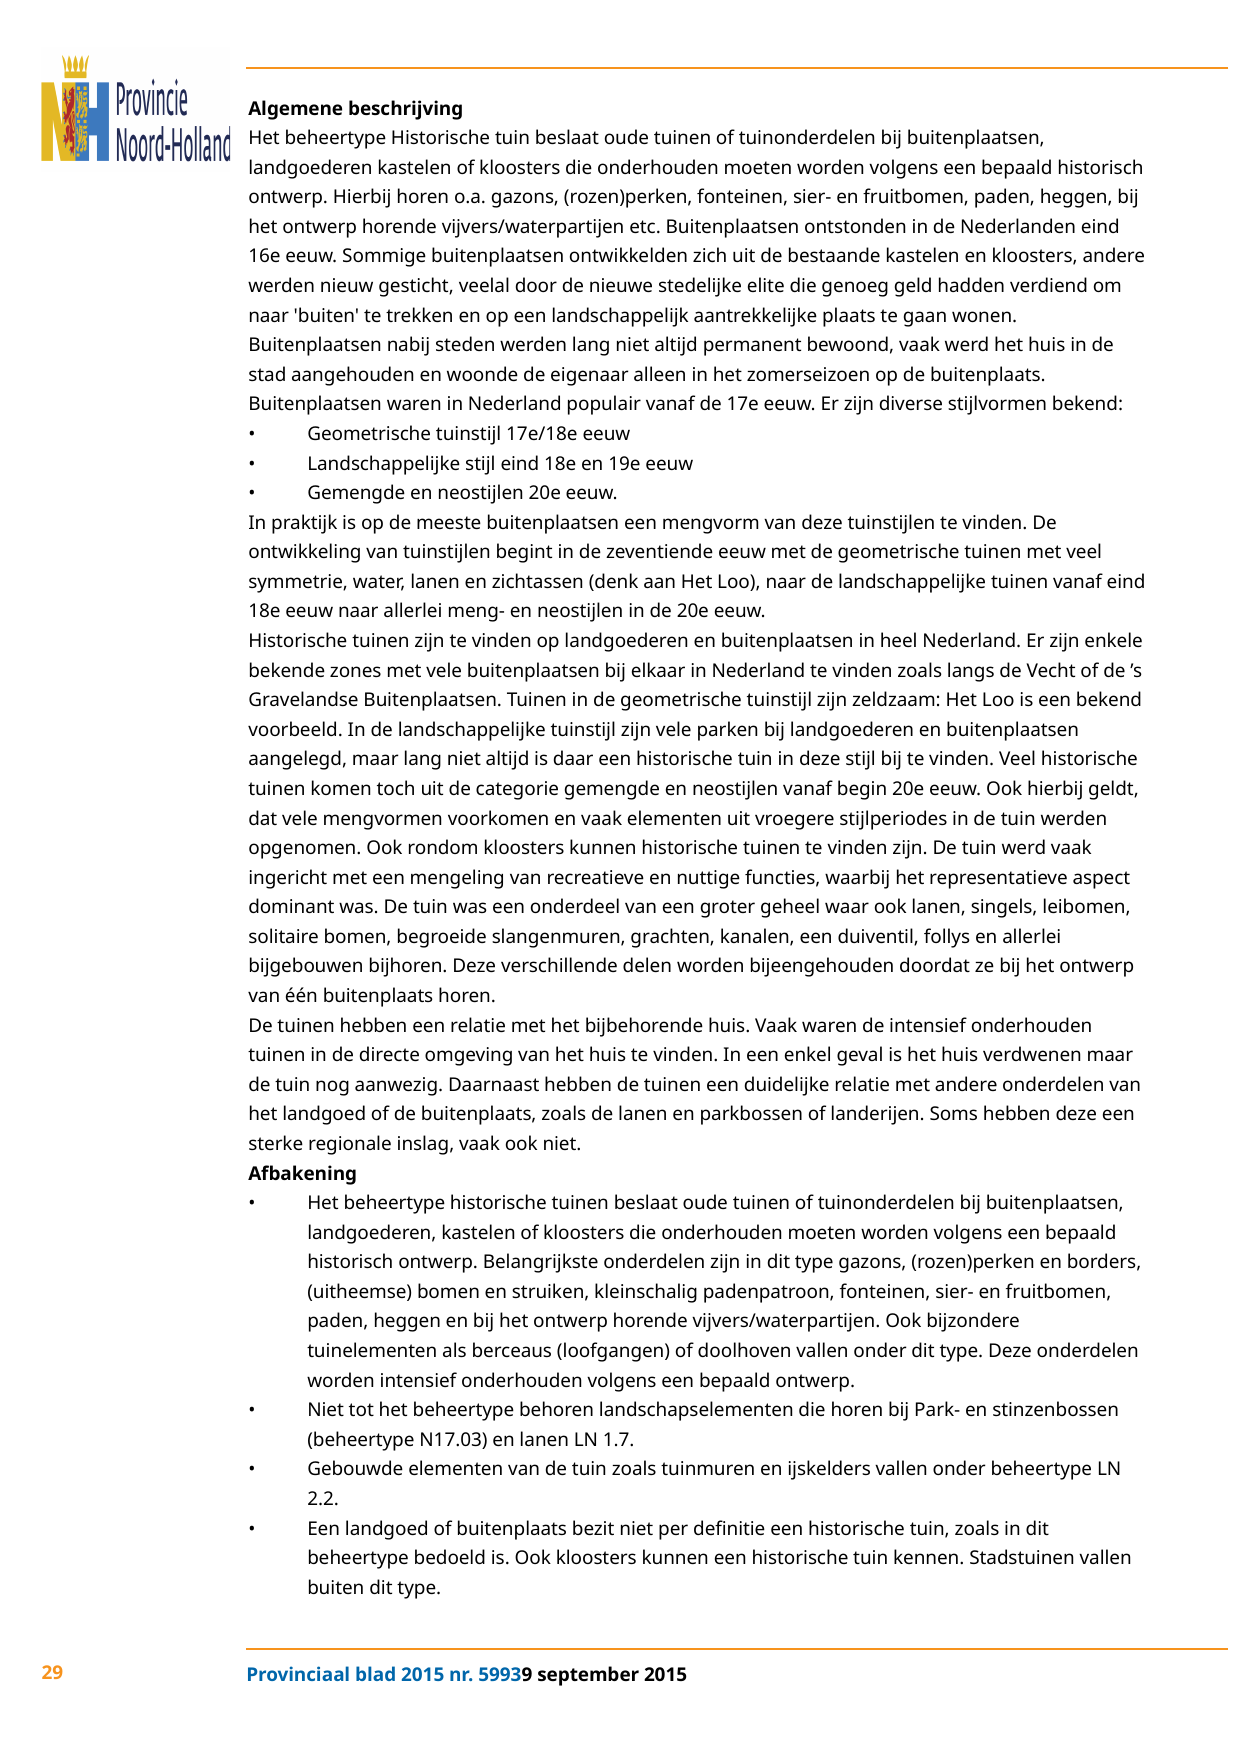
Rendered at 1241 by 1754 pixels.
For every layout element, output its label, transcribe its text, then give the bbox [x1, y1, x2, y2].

text Algemene beschrijving [248, 95, 1152, 121]
list Landschappelijke stijl eind 18e en 19e eeuw [248, 450, 1152, 476]
list Gemengde en neostijlen 20e eeuw. [248, 479, 1152, 505]
text Historische tuinen zijn te vinden op landgoederen en buitenplaatsen in heel Nederland. Er zijn enkele bekende zones met vele buitenplaatsen bij elkaar in Nederland te vinden zoals langs de Vecht of de ’s Gravelandse Buitenplaatsen. Tuinen in de geometrische tuinstijl zijn zeldzaam: Het Loo is een bekend voorbeeld. In de landschappelijke tuinstijl zijn vele parken bij landgoederen en buitenplaatsen aangelegd, maar lang niet altijd is daar een historische tuin in deze stijl bij te vinden. Veel historische tuinen komen toch uit de categorie gemengde en neostijlen vanaf begin 20e eeuw. Ook hierbij geldt, dat vele mengvormen voorkomen en vaak elementen uit vroegere stijlperiodes in de tuin werden opgenomen. Ook rondom kloosters kunnen historische tuinen te vinden zijn. De tuin werd vaak ingericht met een mengeling van recreatieve en nuttige functies, waarbij het representatieve aspect dominant was. De tuin was een onderdeel van een groter geheel waar ook lanen, singels, leibomen, solitaire bomen, begroeide slangenmuren, grachten, kanalen, een duiventil, follys en allerlei bijgebouwen bijhoren. Deze verschillende delen worden bijeengehouden doordat ze bij het ontwerp van één buitenplaats horen. [248, 627, 1152, 1008]
text In praktijk is op de meeste buitenplaatsen een mengvorm van deze tuinstijlen te vinden. De ontwikkeling van tuinstijlen begint in de zeventiende eeuw met de geometrische tuinen met veel symmetrie, water, lanen en zichtassen (denk aan Het Loo), naar de landschappelijke tuinen vanaf eind 18e eeuw naar allerlei meng- en neostijlen in de 20e eeuw. [248, 509, 1152, 623]
list Gebouwde elementen van de tuin zoals tuinmuren en ijskelders vallen onder beheertype LN 2.2. [248, 1456, 1152, 1511]
list Een landgoed of buitenplaats bezit niet per definitie een historische tuin, zoals in dit beheertype bedoeld is. Ook kloosters kunnen een historische tuin kennen. Stadstuinen vallen buiten dit type. [248, 1515, 1152, 1600]
list Geometrische tuinstijl 17e/18e eeuw [248, 420, 1152, 446]
text Het beheertype Historische tuin beslaat oude tuinen of tuinonderdelen bij buitenplaatsen, landgoederen kastelen of kloosters die onderhouden moeten worden volgens een bepaald historisch ontwerp. Hierbij horen o.a. gazons, (rozen)perken, fonteinen, sier- en fruitbomen, paden, heggen, bij het ontwerp horende vijvers/waterpartijen etc. Buitenplaatsen ontstonden in de Nederlanden eind 16e eeuw. Sommige buitenplaatsen ontwikkelden zich uit de bestaande kastelen en kloosters, andere werden nieuw gesticht, veelal door de nieuwe stedelijke elite die genoeg geld hadden verdiend om naar 'buiten' te trekken en op een landschappelijk aantrekkelijke plaats te gaan wonen. Buitenplaatsen nabij steden werden lang niet altijd permanent bewoond, vaak werd het huis in de stad aangehouden en woonde de eigenaar alleen in het zomerseizoen op de buitenplaats. Buitenplaatsen waren in Nederland populair vanaf de 17e eeuw. Er zijn diverse stijlvormen bekend: [248, 124, 1152, 416]
text De tuinen hebben een relatie met het bijbehorende huis. Vaak waren de intensief onderhouden tuinen in de directe omgeving van het huis te vinden. In een enkel geval is het huis verdwenen maar de tuin nog aanwezig. Daarnaast hebben de tuinen een duidelijke relatie met andere onderdelen van het landgoed of de buitenplaats, zoals de lanen en parkbossen of landerijen. Soms hebben deze een sterke regionale inslag, vaak ook niet. [248, 1012, 1152, 1156]
picture [41, 47, 231, 172]
list Niet tot het beheertype behoren landschapselementen die horen bij Park- en stinzenbossen (beheertype N17.03) en lanen LN 1.7. [248, 1396, 1152, 1452]
text Afbakening [248, 1160, 1152, 1186]
list Het beheertype historische tuinen beslaat oude tuinen of tuinonderdelen bij buitenplaatsen, landgoederen, kastelen of kloosters die onderhouden moeten worden volgens een bepaald historisch ontwerp. Belangrijkste onderdelen zijn in dit type gazons, (rozen)perken en borders, (uitheemse) bomen en struiken, kleinschalig padenpatroon, fonteinen, sier- en fruitbomen, paden, heggen en bij het ontwerp horende vijvers/waterpartijen. Ook bijzondere tuinelementen als berceaus (loofgangen) of doolhoven vallen onder dit type. Deze onderdelen worden intensief onderhouden volgens een bepaald ontwerp. [248, 1189, 1152, 1393]
